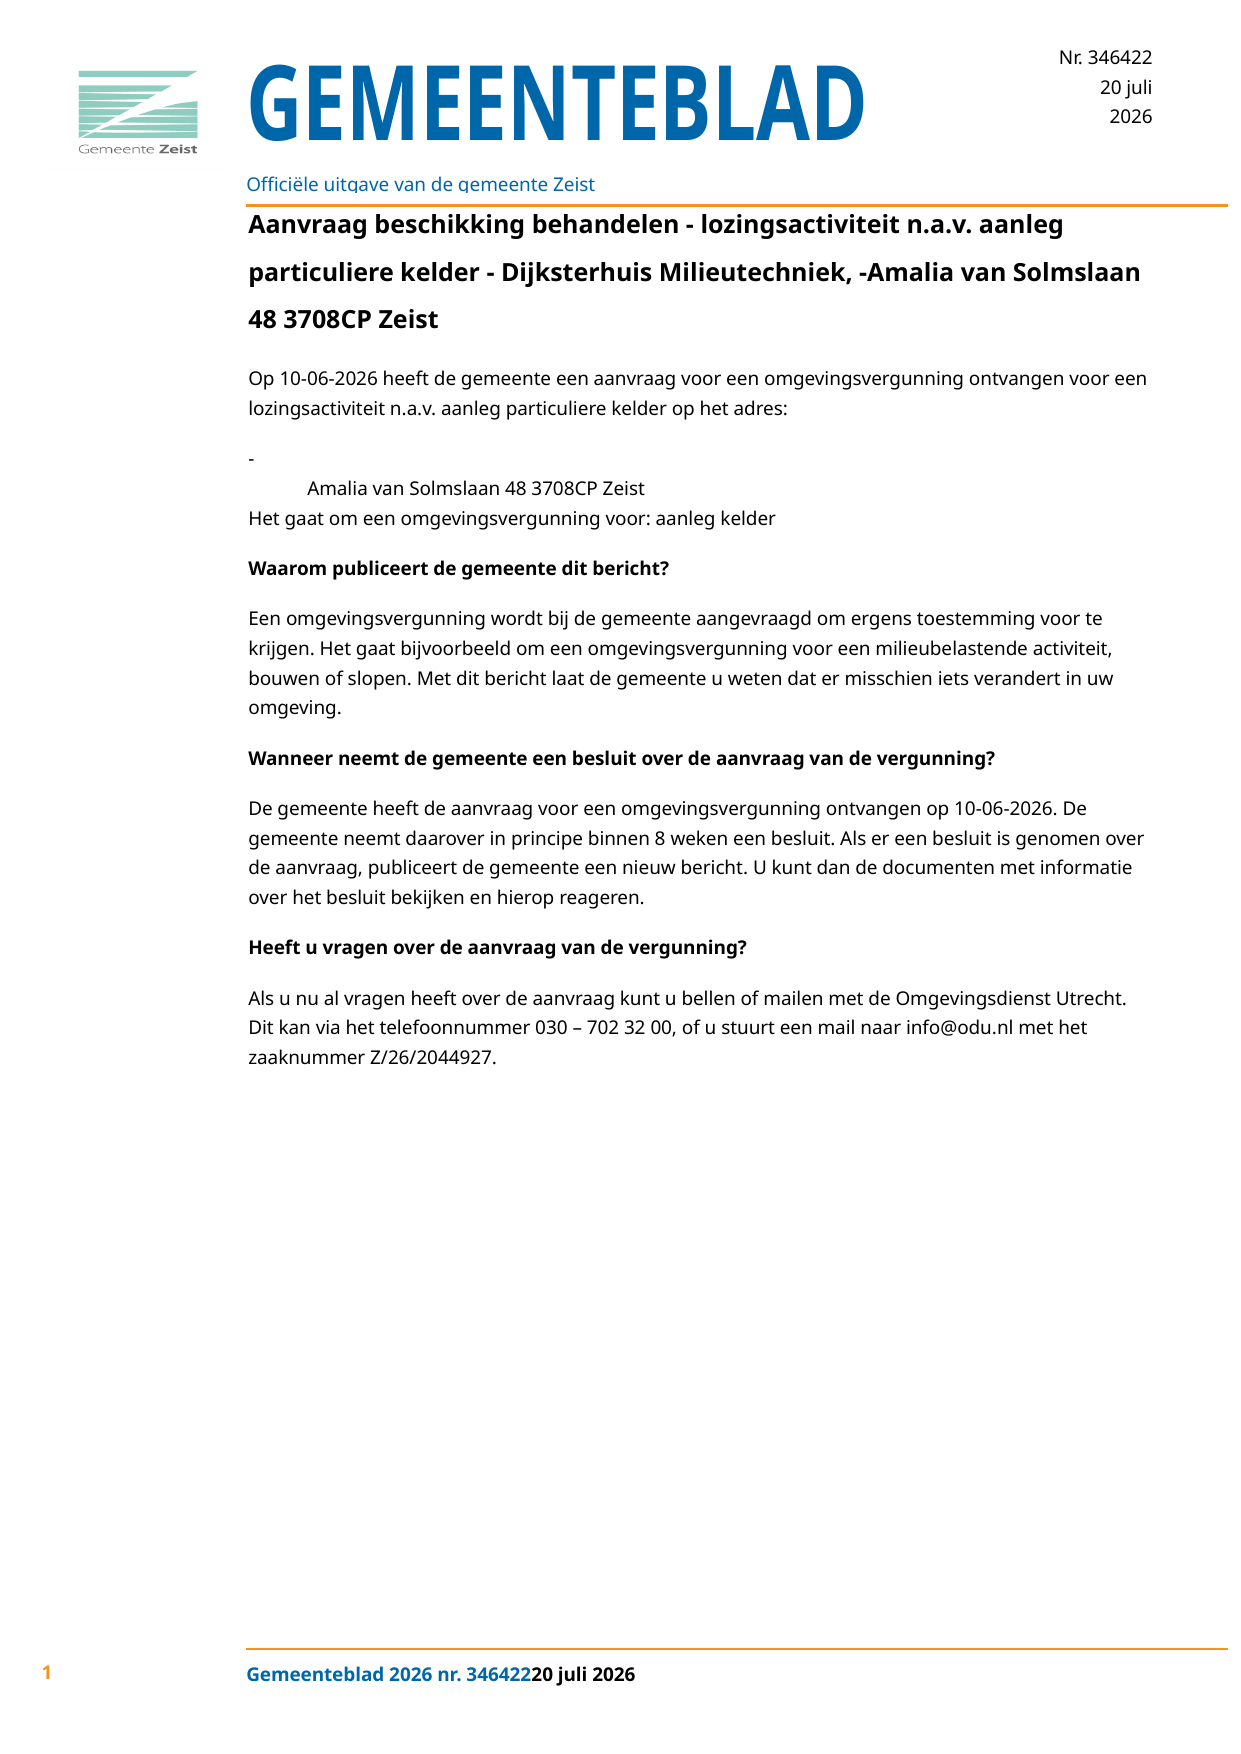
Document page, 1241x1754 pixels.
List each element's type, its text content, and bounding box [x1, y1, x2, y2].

text Op 10-06-2026 heeft de gemeente een aanvraag voor een omgevingsvergunning ontvangen voor een lozingsactiviteit n.a.v. aanleg particuliere kelder op het adres: [248, 366, 1152, 421]
text Het gaat om een omgevingsvergunning voor: aanleg kelder [248, 505, 1152, 530]
list Amalia van Solmslaan 48 3708CP Zeist [248, 475, 1152, 501]
text Heeft u vragen over de aanvraag van de vergunning? [248, 934, 1152, 960]
text Waarom publiceert de gemeente dit bericht? [248, 555, 1152, 581]
text Als u nu al vragen heeft over de aanvraag kunt u bellen of mailen met de Omgevingsdienst Utrecht. Dit kan via het telefoonnummer 030 – 702 32 00, of u stuurt een mail naar info@odu.nl met het zaaknummer Z/26/2044927. [248, 985, 1152, 1069]
text Een omgevingsvergunning wordt bij de gemeente aangevraagd om ergens toestemming voor te krijgen. Het gaat bijvoorbeeld om een omgevingsvergunning voor een milieubelastende activiteit, bouwen of slopen. Met dit bericht laat de gemeente u weten dat er misschien iets verandert in uw omgeving. [248, 606, 1152, 720]
picture [41, 47, 231, 172]
text De gemeente heeft de aanvraag voor een omgevingsvergunning ontvangen op 10-06-2026. De gemeente neemt daarover in principe binnen 8 weken een besluit. Als er een besluit is genomen over de aanvraag, publiceert de gemeente een nieuw bericht. U kunt dan de documenten met informatie over het besluit bekijken en hierop reageren. [248, 795, 1152, 909]
text Aanvraag beschikking behandelen - lozingsactiviteit n.a.v. aanleg particuliere kelder - Dijksterhuis Milieutechniek, -Amalia van Solmslaan 48 3708CP Zeist [248, 207, 1152, 336]
text Wanneer neemt de gemeente een besluit over de aanvraag van de vergunning? [248, 745, 1152, 770]
